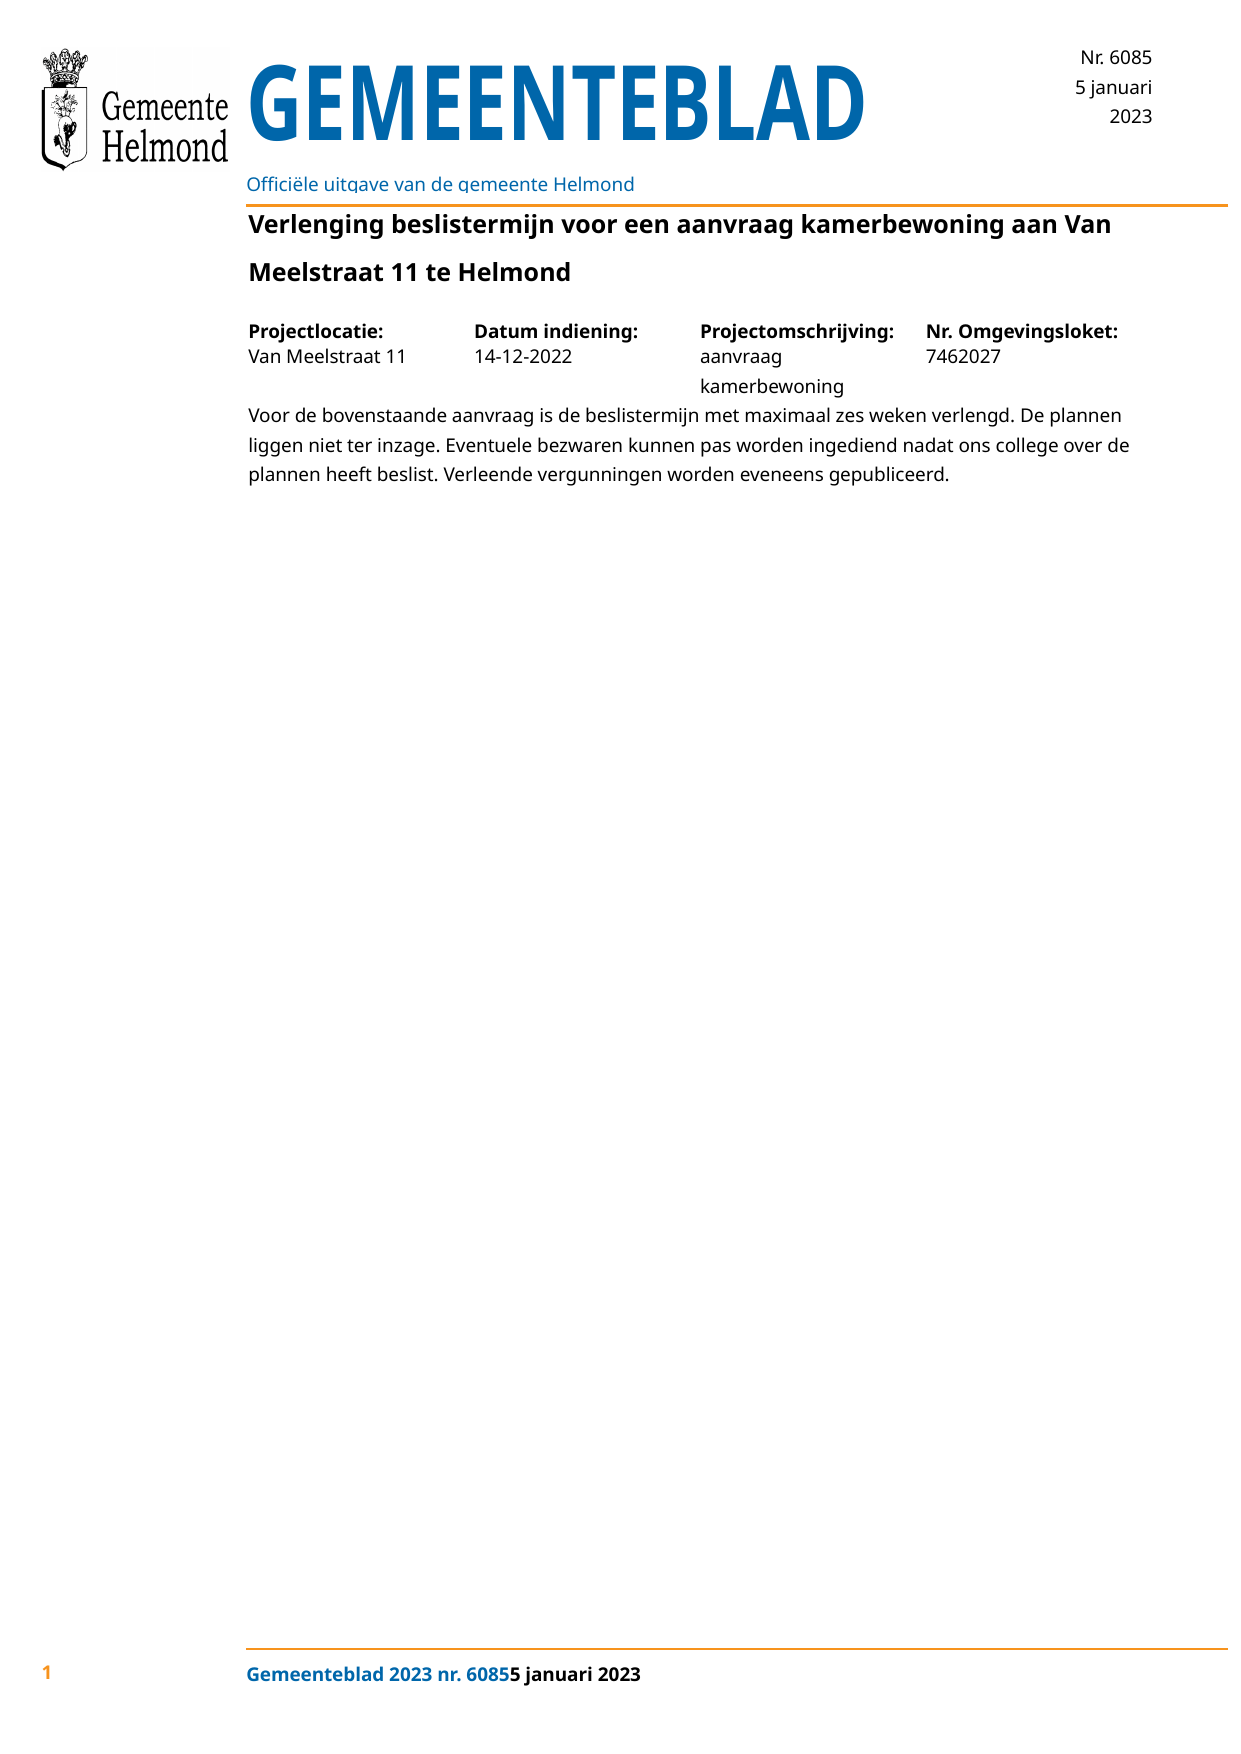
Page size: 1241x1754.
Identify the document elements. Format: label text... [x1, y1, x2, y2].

table_cell aanvraag kamerbewoning [700, 344, 926, 399]
table_cell Van Meelstraat 11 [248, 344, 474, 399]
table_header Datum indiening: [474, 318, 700, 344]
text Voor de bovenstaande aanvraag is de beslistermijn met maximaal zes weken verlengd. De plannen liggen niet ter inzage. Eventuele bezwaren kunnen pas worden ingediend nadat ons college over de plannen heeft beslist. Verleende vergunningen worden eveneens gepubliceerd. [248, 402, 1152, 487]
table_header Nr. Omgevingsloket: [926, 318, 1152, 344]
table_cell 14-12-2022 [474, 344, 700, 399]
table_header Projectomschrijving: [700, 318, 926, 344]
table_header Projectlocatie: [248, 318, 474, 344]
text Verlenging beslistermijn voor een aanvraag kamerbewoning aan Van Meelstraat 11 te Helmond [248, 207, 1152, 288]
table_cell 7462027 [926, 344, 1152, 399]
picture [41, 47, 231, 172]
